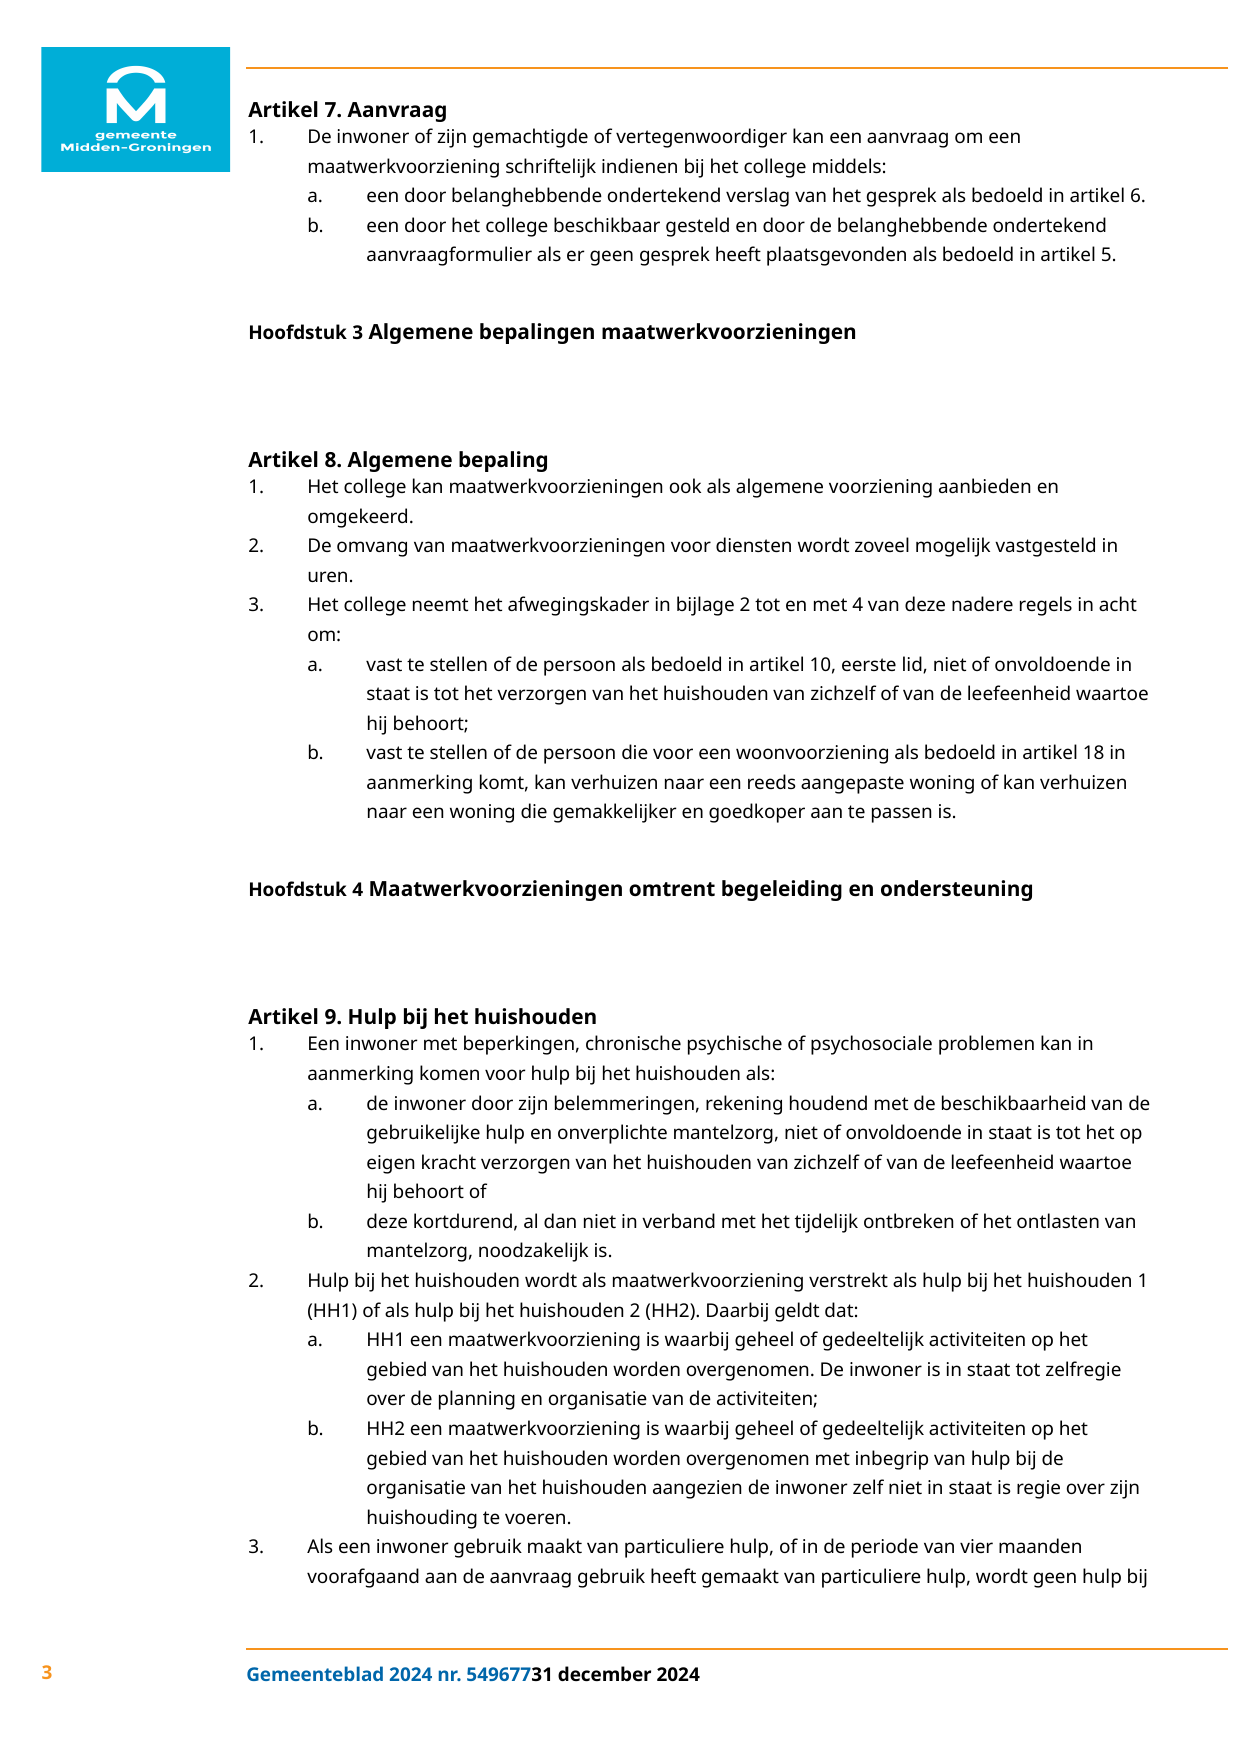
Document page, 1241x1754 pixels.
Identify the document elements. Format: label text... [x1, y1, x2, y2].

list HH1 een maatwerkvoorziening is waarbij geheel of gedeeltelijk activiteiten op het gebied van het huishouden worden overgenomen. De inwoner is in staat tot zelfregie over de planning en organisatie van de activiteiten; [307, 1326, 1152, 1411]
text Artikel 8. Algemene bepaling [248, 445, 1152, 473]
text Hoofdstuk 3 Algemene bepalingen maatwerkvoorzieningen [248, 317, 1152, 345]
list Als een inwoner gebruik maakt van particuliere hulp, of in de periode van vier maanden voorafgaand aan de aanvraag gebruik heeft gemaakt van particuliere hulp, wordt geen hulp bij [248, 1533, 1152, 1589]
list de inwoner door zijn belemmeringen, rekening houdend met de beschikbaarheid van de gebruikelijke hulp en onverplichte mantelzorg, niet of onvoldoende in staat is tot het op eigen kracht verzorgen van het huishouden van zichzelf of van de leefeenheid waartoe hij behoort of [307, 1090, 1152, 1204]
list Hulp bij het huishouden wordt als maatwerkvoorziening verstrekt als hulp bij het huishouden 1 (HH1) of als hulp bij het huishouden 2 (HH2). Daarbij geldt dat: [248, 1267, 1152, 1322]
picture [108, 66, 164, 82]
list Het college kan maatwerkvoorzieningen ook als algemene voorziening aanbieden en omgekeerd. [248, 473, 1152, 529]
text Artikel 7. Aanvraag [248, 95, 1152, 123]
text Artikel 9. Hulp bij het huishouden [248, 1002, 1152, 1031]
list een door belanghebbende ondertekend verslag van het gesprek als bedoeld in artikel 6. [307, 182, 1152, 208]
picture [107, 89, 165, 122]
list HH2 een maatwerkvoorziening is waarbij geheel of gedeeltelijk activiteiten op het gebied van het huishouden worden overgenomen met inbegrip van hulp bij de organisatie van het huishouden aangezien de inwoner zelf niet in staat is regie over zijn huishouding te voeren. [307, 1415, 1152, 1529]
list vast te stellen of de persoon die voor een woonvoorziening als bedoeld in artikel 18 in aanmerking komt, kan verhuizen naar een reeds aangepaste woning of kan verhuizen naar een woning die gemakkelijker en goedkoper aan te passen is. [307, 739, 1152, 824]
list Het college neemt het afwegingskader in bijlage 2 tot en met 4 van deze nadere regels in acht om: [248, 592, 1152, 647]
text Hoofdstuk 4 Maatwerkvoorzieningen omtrent begeleiding en ondersteuning [248, 874, 1152, 902]
list een door het college beschikbaar gesteld en door de belanghebbende ondertekend aanvraagformulier als er geen gesprek heeft plaatsgevonden als bedoeld in artikel 5. [307, 212, 1152, 267]
list De inwoner of zijn gemachtigde of vertegenwoordiger kan een aanvraag om een maatwerkvoorziening schriftelijk indienen bij het college middels: [248, 123, 1152, 178]
list De omvang van maatwerkvoorzieningen voor diensten wordt zoveel mogelijk vastgesteld in uren. [248, 532, 1152, 588]
list Een inwoner met beperkingen, chronische psychische of psychosociale problemen kan in aanmerking komen voor hulp bij het huishouden als: [248, 1031, 1152, 1086]
list deze kortdurend, al dan niet in verband met het tijdelijk ontbreken of het ontlasten van mantelzorg, noodzakelijk is. [307, 1208, 1152, 1263]
picture [184, 146, 190, 153]
list vast te stellen of de persoon als bedoeld in artikel 10, eerste lid, niet of onvoldoende in staat is tot het verzorgen van het huishouden van zichzelf of van de leefeenheid waartoe hij behoort; [307, 651, 1152, 736]
